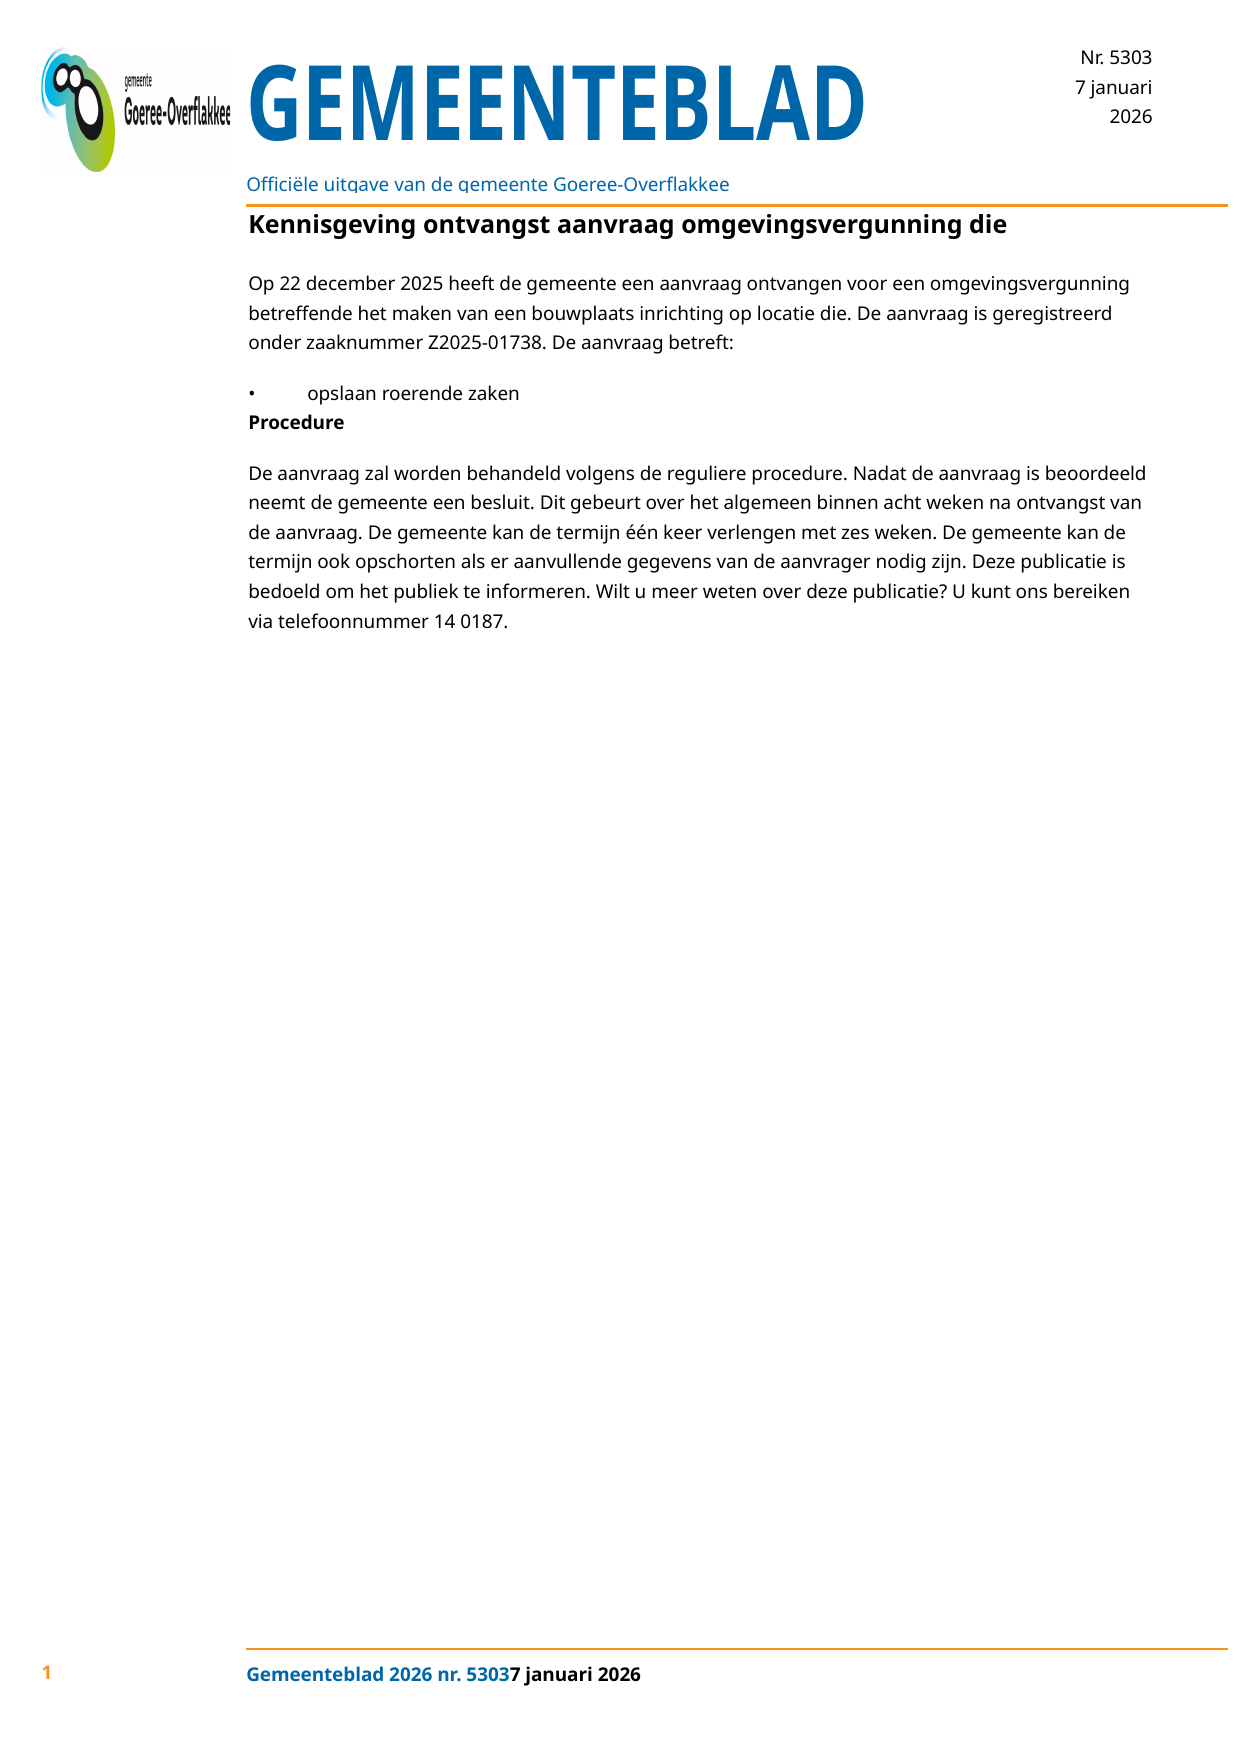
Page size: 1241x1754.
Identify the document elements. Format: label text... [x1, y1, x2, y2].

text Kennisgeving ontvangst aanvraag omgevingsvergunning die [248, 207, 1152, 241]
picture [41, 47, 231, 172]
text De aanvraag zal worden behandeld volgens de reguliere procedure. Nadat de aanvraag is beoordeeld neemt de gemeente een besluit. Dit gebeurt over het algemeen binnen acht weken na ontvangst van de aanvraag. De gemeente kan de termijn één keer verlengen met zes weken. De gemeente kan de termijn ook opschorten als er aanvullende gegevens van de aanvrager nodig zijn. Deze publicatie is bedoeld om het publiek te informeren. Wilt u meer weten over deze publicatie? U kunt ons bereiken via telefoonnummer 14 0187. [248, 460, 1152, 633]
text Op 22 december 2025 heeft de gemeente een aanvraag ontvangen voor een omgevingsvergunning betreffende het maken van een bouwplaats inrichting op locatie die. De aanvraag is geregistreerd onder zaaknummer Z2025-01738. De aanvraag betreft: [248, 270, 1152, 355]
list opslaan roerende zaken [248, 380, 1152, 406]
text Procedure [248, 409, 1152, 435]
